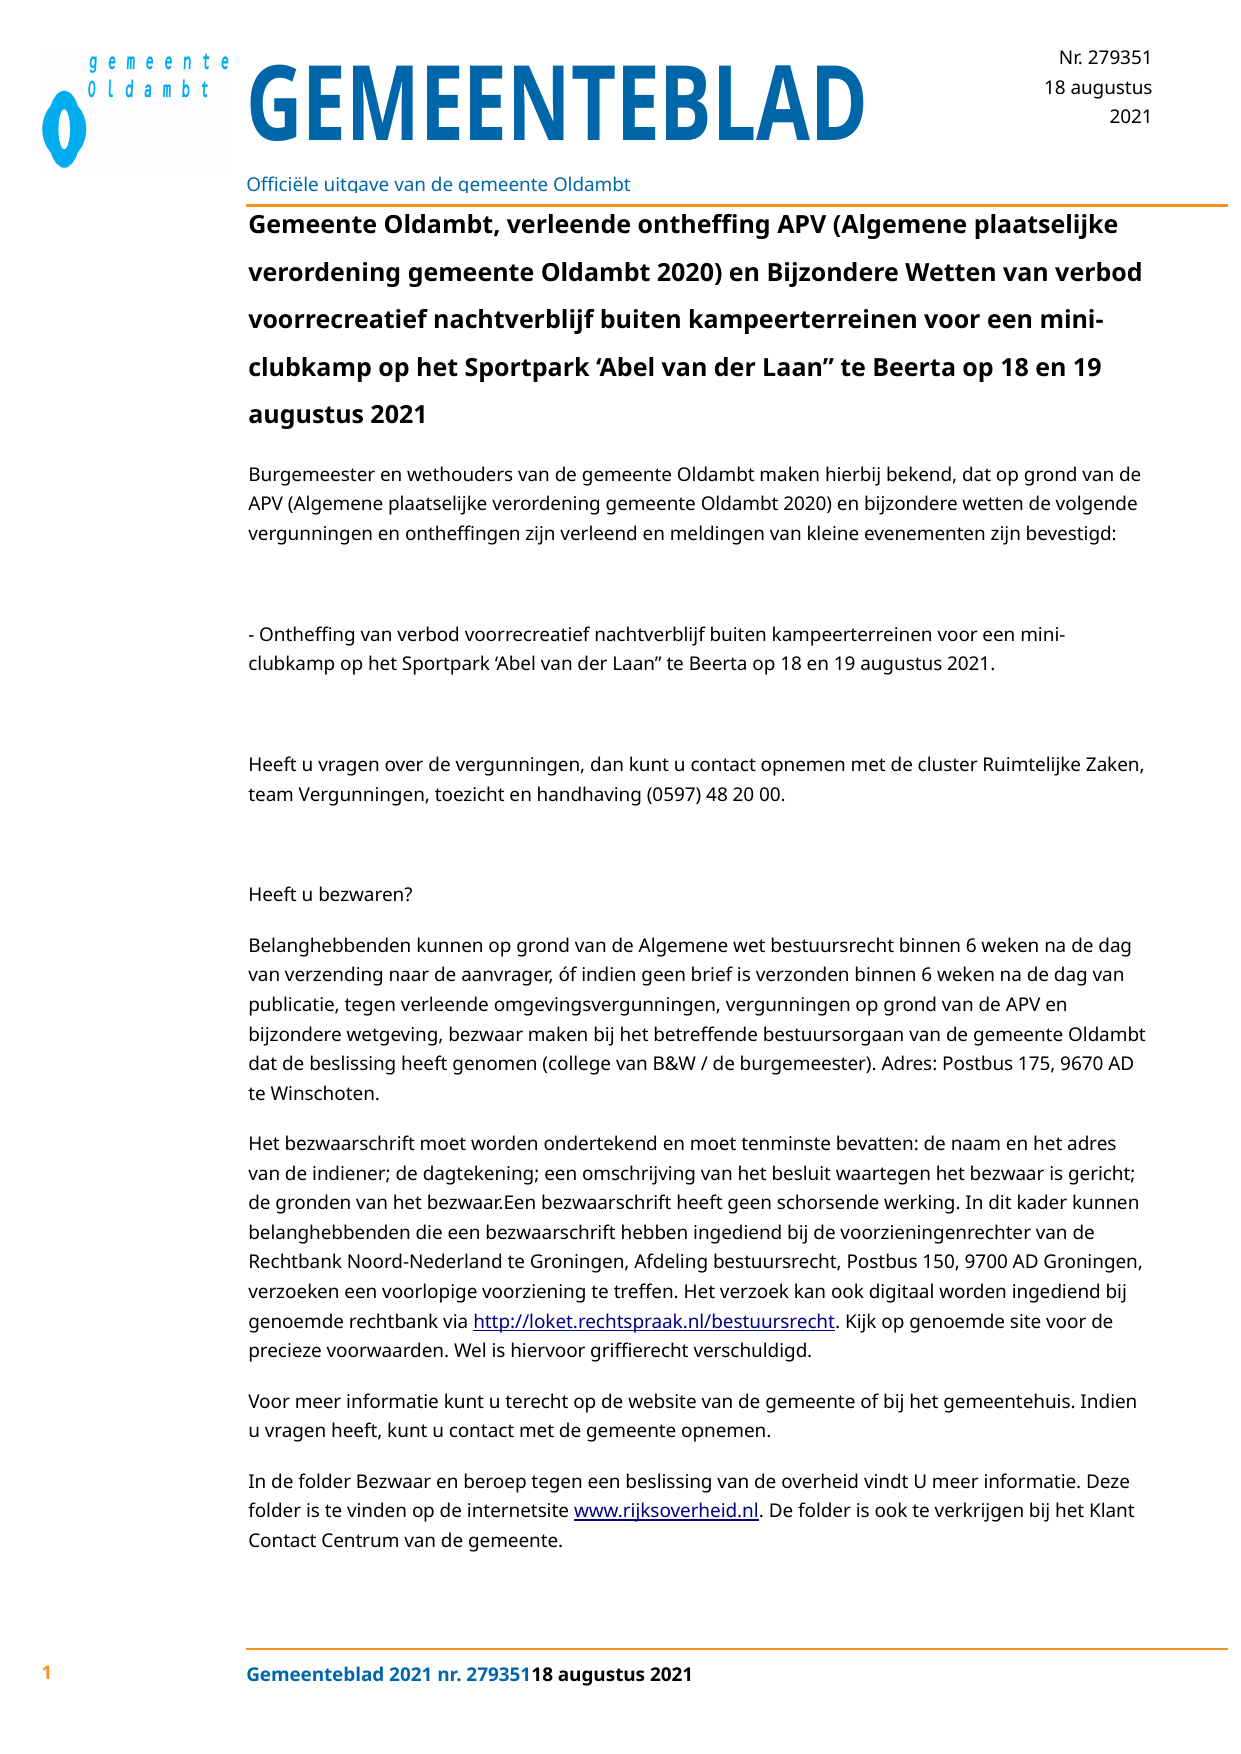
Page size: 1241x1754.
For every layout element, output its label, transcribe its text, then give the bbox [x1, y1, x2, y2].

text Gemeente Oldambt, verleende ontheffing APV (Algemene plaatselijke verordening gemeente Oldambt 2020) en Bijzondere Wetten van verbod voorrecreatief nachtverblijf buiten kampeerterreinen voor een mini-clubkamp op het Sportpark ‘Abel van der Laan” te Beerta op 18 en 19 augustus 2021 [248, 207, 1152, 431]
text Het bezwaarschrift moet worden ondertekend en moet tenminste bevatten: de naam en het adres van de indiener; de dagtekening; een omschrijving van het besluit waartegen het bezwaar is gericht; de gronden van het bezwaar.Een bezwaarschrift heeft geen schorsende werking. In dit kader kunnen belanghebbenden die een bezwaarschrift hebben ingediend bij de voorzieningenrechter van de Rechtbank Noord-Nederland te Groningen, Afdeling bestuursrecht, Postbus 150, 9700 AD Groningen, verzoeken een voorlopige voorziening te treffen. Het verzoek kan ook digitaal worden ingediend bij genoemde rechtbank via http://loket.rechtspraak.nl/bestuursrecht. Kijk op genoemde site voor de precieze voorwaarden. Wel is hiervoor griffierecht verschuldigd. [248, 1130, 1152, 1363]
text Heeft u vragen over de vergunningen, dan kunt u contact opnemen met de cluster Ruimtelijke Zaken, team Vergunningen, toezicht en handhaving (0597) 48 20 00. [248, 751, 1152, 806]
text In de folder Bezwaar en beroep tegen een beslissing van de overheid vindt U meer informatie. Deze folder is te vinden op de internetsite www.rijksoverheid.nl. De folder is ook te verkrijgen bij het Klant Contact Centrum van de gemeente. [248, 1468, 1152, 1553]
text - Ontheffing van verbod voorrecreatief nachtverblijf buiten kampeerterreinen voor een mini-clubkamp op het Sportpark ‘Abel van der Laan” te Beerta op 18 en 19 augustus 2021. [248, 621, 1152, 676]
text Burgemeester en wethouders van de gemeente Oldambt maken hierbij bekend, dat op grond van de APV (Algemene plaatselijke verordening gemeente Oldambt 2020) en bijzondere wetten de volgende vergunningen en ontheffingen zijn verleend en meldingen van kleine evenementen zijn bevestigd: [248, 461, 1152, 546]
text Voor meer informatie kunt u terecht op de website van de gemeente of bij het gemeentehuis. Indien u vragen heeft, kunt u contact met de gemeente opnemen. [248, 1388, 1152, 1443]
text Heeft u bezwaren? [248, 882, 1152, 907]
text Belanghebbenden kunnen op grond van de Algemene wet bestuursrecht binnen 6 weken na de dag van verzending naar de aanvrager, óf indien geen brief is verzonden binnen 6 weken na de dag van publicatie, tegen verleende omgevingsvergunningen, vergunningen op grond van de APV en bijzondere wetgeving, bezwaar maken bij het betreffende bestuursorgaan van de gemeente Oldambt dat de beslissing heeft genomen (college van B&W / de burgemeester). Adres: Postbus 175, 9670 AD te Winschoten. [248, 932, 1152, 1106]
picture [41, 47, 231, 172]
